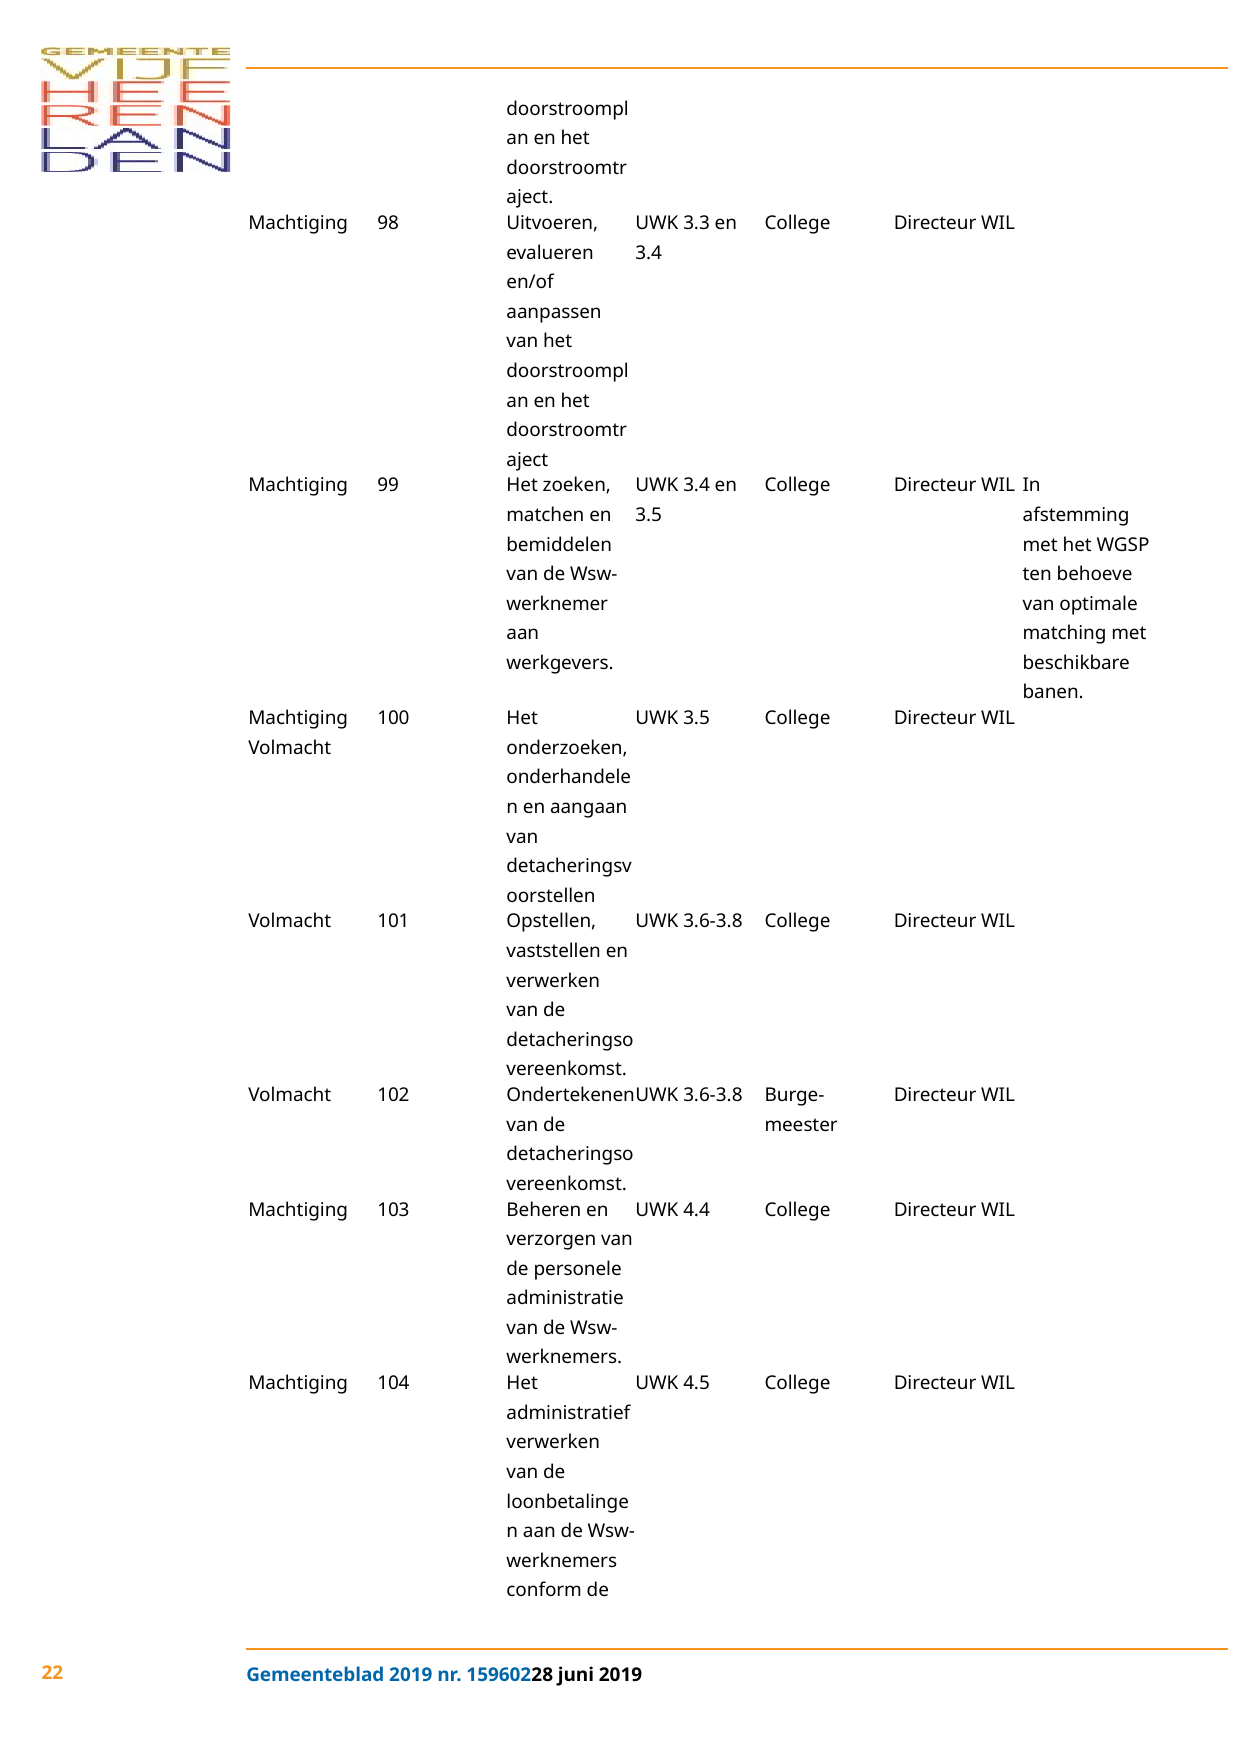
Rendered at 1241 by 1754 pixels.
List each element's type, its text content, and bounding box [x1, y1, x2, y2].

table_cell 101 [377, 908, 506, 1081]
table_cell UWK 3.3 en 3.4 [635, 209, 764, 472]
table_cell Het administratief verwerken van de loonbetalingen aan de Wsw-werknemers conform de [506, 1370, 635, 1602]
table_cell [248, 95, 377, 209]
table_cell Machtiging [248, 1196, 377, 1369]
table_cell Het onderzoeken, onderhandelen en aangaan van detacheringsvoorstellen [506, 705, 635, 908]
table_cell Directeur WIL [894, 472, 1022, 704]
table_cell UWK 4.5 [635, 1370, 764, 1602]
table_cell Directeur WIL [894, 705, 1022, 908]
table_cell [1023, 1081, 1152, 1196]
table_cell UWK 3.6-3.8 [635, 908, 764, 1081]
table_cell 103 [377, 1196, 506, 1369]
table_cell 104 [377, 1370, 506, 1602]
table_cell Machtiging [248, 209, 377, 472]
table_cell [1023, 209, 1152, 472]
picture [41, 47, 231, 172]
table_cell UWK 3.6-3.8 [635, 1081, 764, 1196]
table_cell [377, 95, 506, 209]
table_cell Directeur WIL [894, 209, 1022, 472]
table_cell doorstroomplan en het doorstroomtraject. [506, 95, 635, 209]
table_cell [1023, 95, 1152, 209]
table_cell Directeur WIL [894, 1196, 1022, 1369]
table_cell Het zoeken, matchen en bemiddelen van de Wsw-werknemer aan werkgevers. [506, 472, 635, 704]
table_cell UWK 3.4 en 3.5 [635, 472, 764, 704]
table_cell Directeur WIL [894, 908, 1022, 1081]
table_cell UWK 3.5 [635, 705, 764, 908]
table_cell [635, 95, 764, 209]
table_cell [764, 95, 893, 209]
table_cell College [764, 1370, 893, 1602]
table_cell In afstemming met het WGSP ten behoeve van optimale matching met beschikbare banen. [1023, 472, 1152, 704]
table_cell [1023, 908, 1152, 1081]
table_cell 99 [377, 472, 506, 704]
table_cell [894, 95, 1022, 209]
table_cell 102 [377, 1081, 506, 1196]
table_cell Uitvoeren, evalueren en/of aanpassen van het doorstroomplan en het doorstroomtraject [506, 209, 635, 472]
table_cell College [764, 908, 893, 1081]
table_cell [1023, 705, 1152, 908]
table_cell Machtiging [248, 1370, 377, 1602]
table_cell Directeur WIL [894, 1370, 1022, 1602]
table_cell Opstellen, vaststellen en verwerken van de detacheringsovereenkomst. [506, 908, 635, 1081]
table_cell [1023, 1370, 1152, 1602]
table_cell College [764, 472, 893, 704]
table_cell Ondertekenen van de detacheringsovereenkomst. [506, 1081, 635, 1196]
table_cell College [764, 209, 893, 472]
table_cell College [764, 1196, 893, 1369]
table_cell UWK 4.4 [635, 1196, 764, 1369]
table_cell Machtiging Volmacht [248, 705, 377, 908]
table_cell Beheren en verzorgen van de personele administratie van de Wsw-werknemers. [506, 1196, 635, 1369]
table_cell College [764, 705, 893, 908]
table_cell Volmacht [248, 908, 377, 1081]
table_cell [1023, 1196, 1152, 1369]
table_cell Machtiging [248, 472, 377, 704]
table_cell 100 [377, 705, 506, 908]
table_cell 98 [377, 209, 506, 472]
table_cell Burge-meester [764, 1081, 893, 1196]
table_cell Volmacht [248, 1081, 377, 1196]
table_cell Directeur WIL [894, 1081, 1022, 1196]
